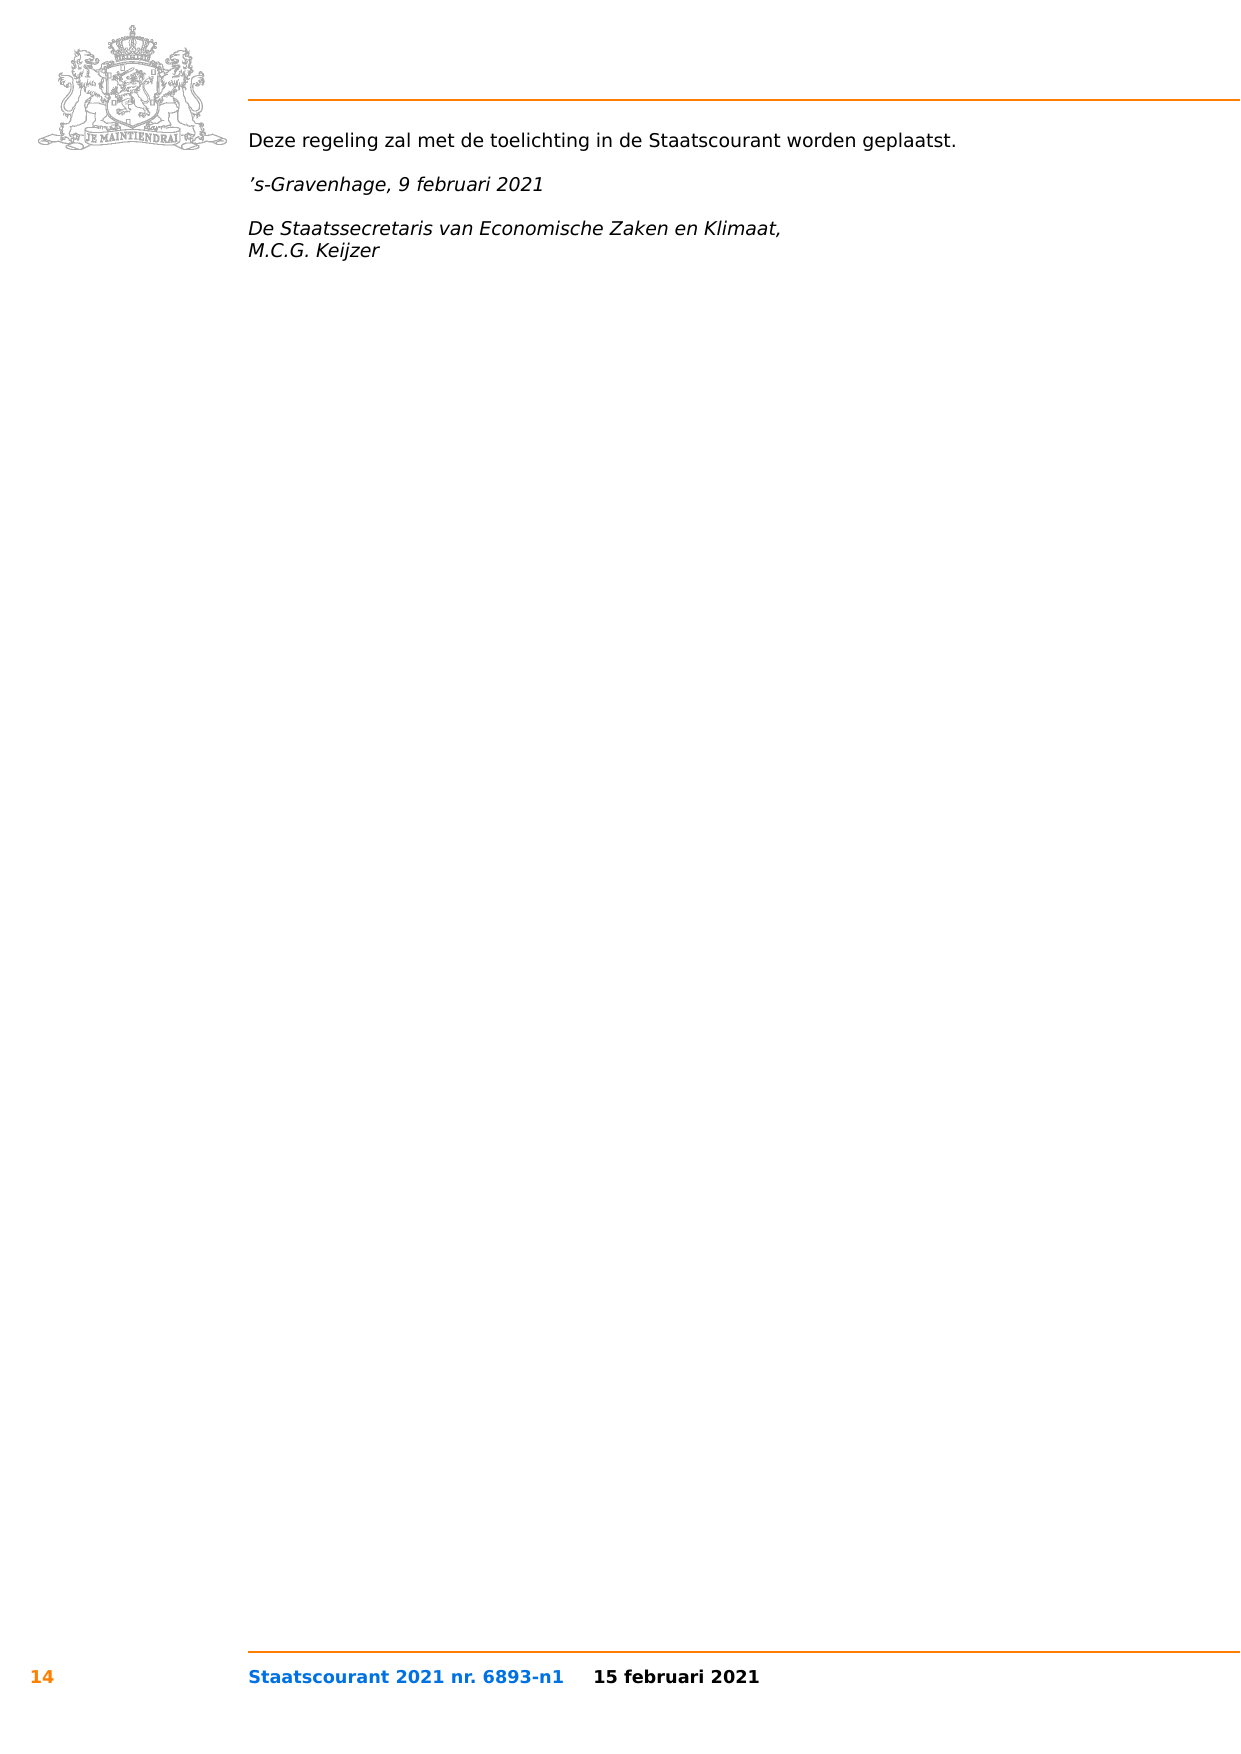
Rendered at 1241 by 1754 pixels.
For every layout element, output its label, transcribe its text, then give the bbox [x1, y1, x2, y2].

text Deze regeling zal met de toelichting in de Staatscourant worden geplaatst. [248, 130, 1163, 152]
picture [38, 25, 227, 150]
text De Staatssecretaris van Economische Zaken en Klimaat, M.C.G. Keijzer [248, 218, 1163, 262]
text ’s-Gravenhage, 9 februari 2021 [248, 174, 1163, 196]
